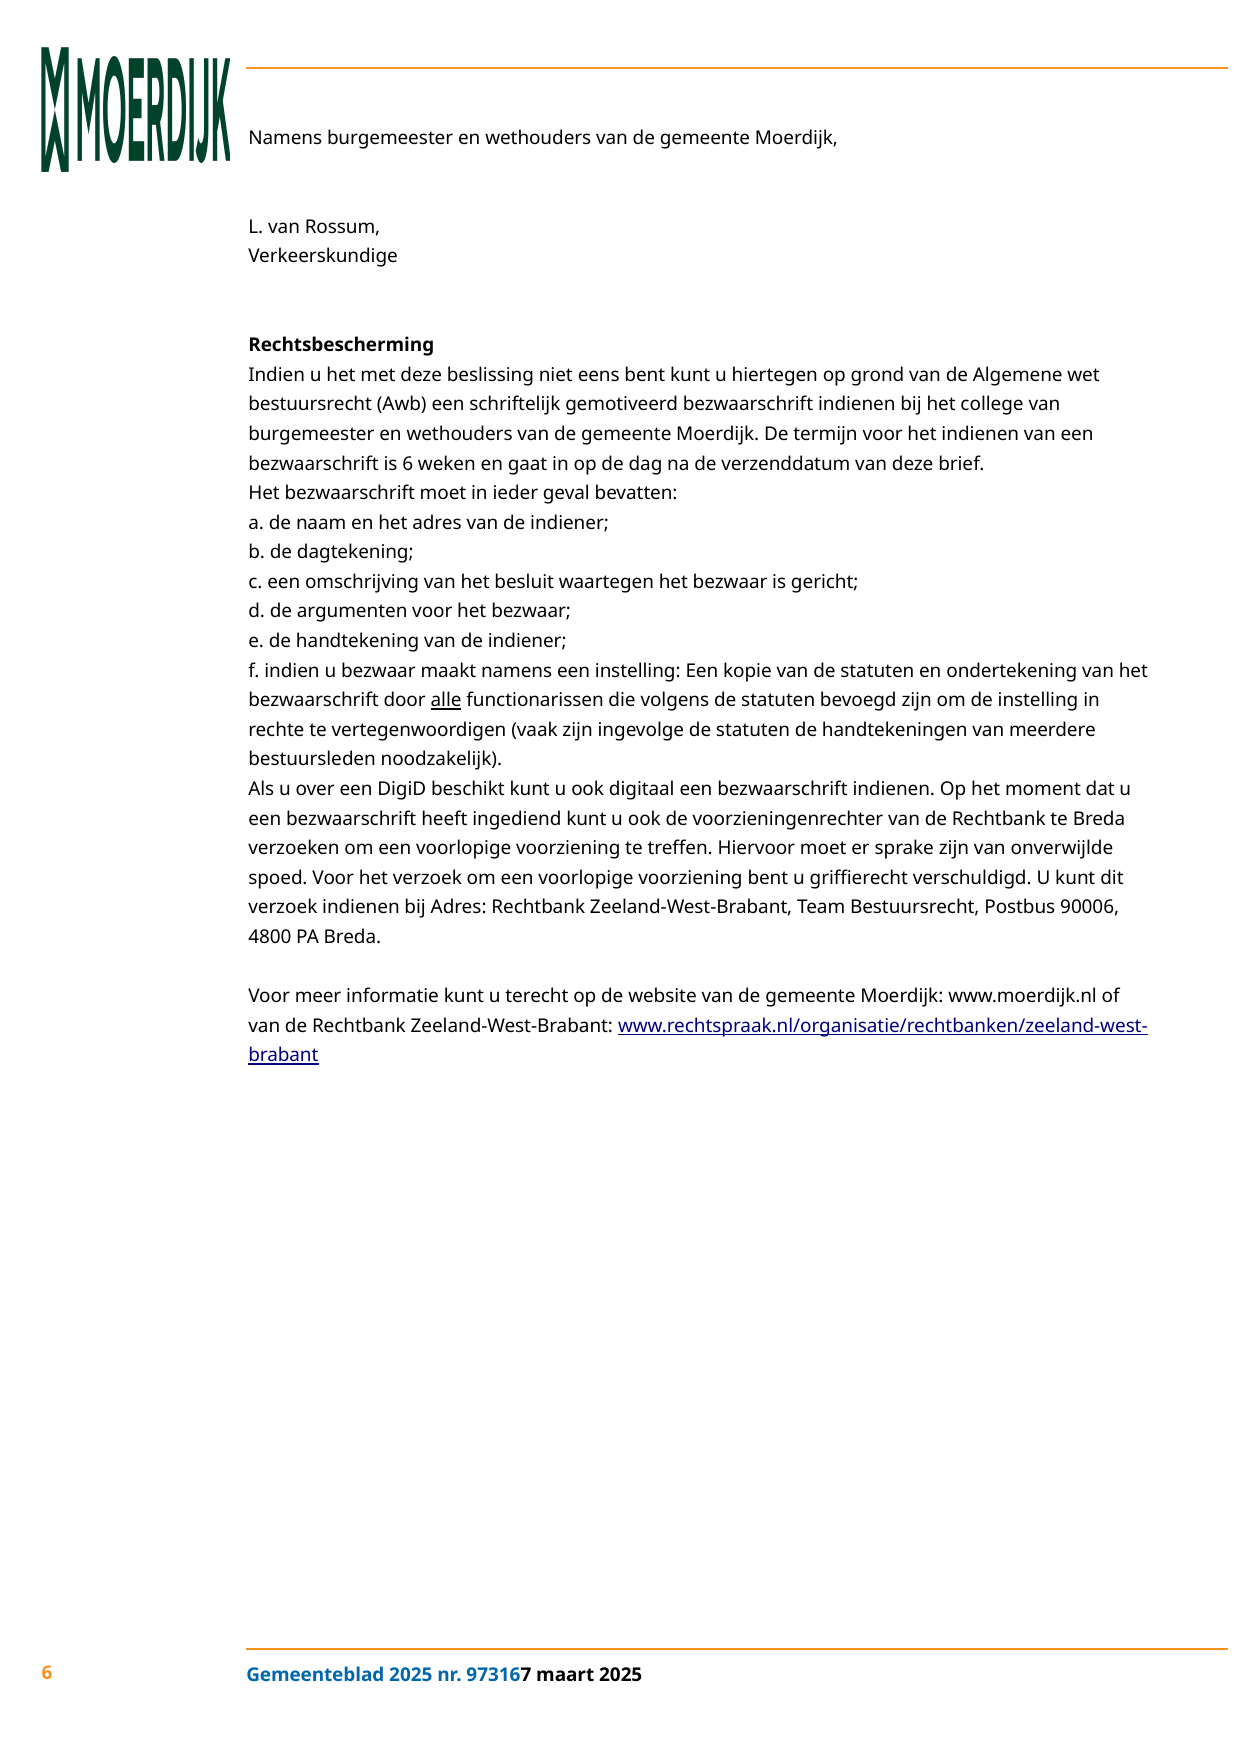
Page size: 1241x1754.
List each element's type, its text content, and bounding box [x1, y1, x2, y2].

text e. de handtekening van de indiener; [248, 627, 1152, 653]
text d. de argumenten voor het bezwaar; [248, 598, 1152, 623]
text b. de dagtekening; [248, 538, 1152, 564]
text Namens burgemeester en wethouders van de gemeente Moerdijk, [248, 124, 1152, 150]
text Verkeerskundige [248, 243, 1152, 268]
picture [41, 47, 231, 172]
text L. van Rossum, [248, 213, 1152, 239]
text Als u over een DigiD beschikt kunt u ook digitaal een bezwaarschrift indienen. Op het moment dat u een bezwaarschrift heeft ingediend kunt u ook de voorzieningenrechter van de Rechtbank te Breda verzoeken om een voorlopige voorziening te treffen. Hiervoor moet er sprake zijn van onverwijlde spoed. Voor het verzoek om een voorlopige voorziening bent u griffierecht verschuldigd. U kunt dit verzoek indienen bij Adres: Rechtbank Zeeland-West-Brabant, Team Bestuursrecht, Postbus 90006, 4800 PA Breda. [248, 775, 1152, 949]
text Indien u het met deze beslissing niet eens bent kunt u hiertegen op grond van de Algemene wet bestuursrecht (Awb) een schriftelijk gemotiveerd bezwaarschrift indienen bij het college van burgemeester en wethouders van de gemeente Moerdijk. De termijn voor het indienen van een bezwaarschrift is 6 weken en gaat in op de dag na de verzenddatum van deze brief. [248, 361, 1152, 476]
text Voor meer informatie kunt u terecht op de website van de gemeente Moerdijk: www.moerdijk.nl of van de Rechtbank Zeeland-West-Brabant: www.rechtspraak.nl/organisatie/rechtbanken/zeeland-west-brabant [248, 982, 1152, 1067]
text f. indien u bezwaar maakt namens een instelling: Een kopie van de statuten en ondertekening van het bezwaarschrift door alle functionarissen die volgens de statuten bevoegd zijn om de instelling in rechte te vertegenwoordigen (vaak zijn ingevolge de statuten de handtekeningen van meerdere bestuursleden noodzakelijk). [248, 657, 1152, 771]
text a. de naam en het adres van de indiener; [248, 509, 1152, 535]
text c. een omschrijving van het besluit waartegen het bezwaar is gericht; [248, 568, 1152, 594]
text Rechtsbescherming [248, 331, 1152, 357]
text Het bezwaarschrift moet in ieder geval bevatten: [248, 479, 1152, 505]
